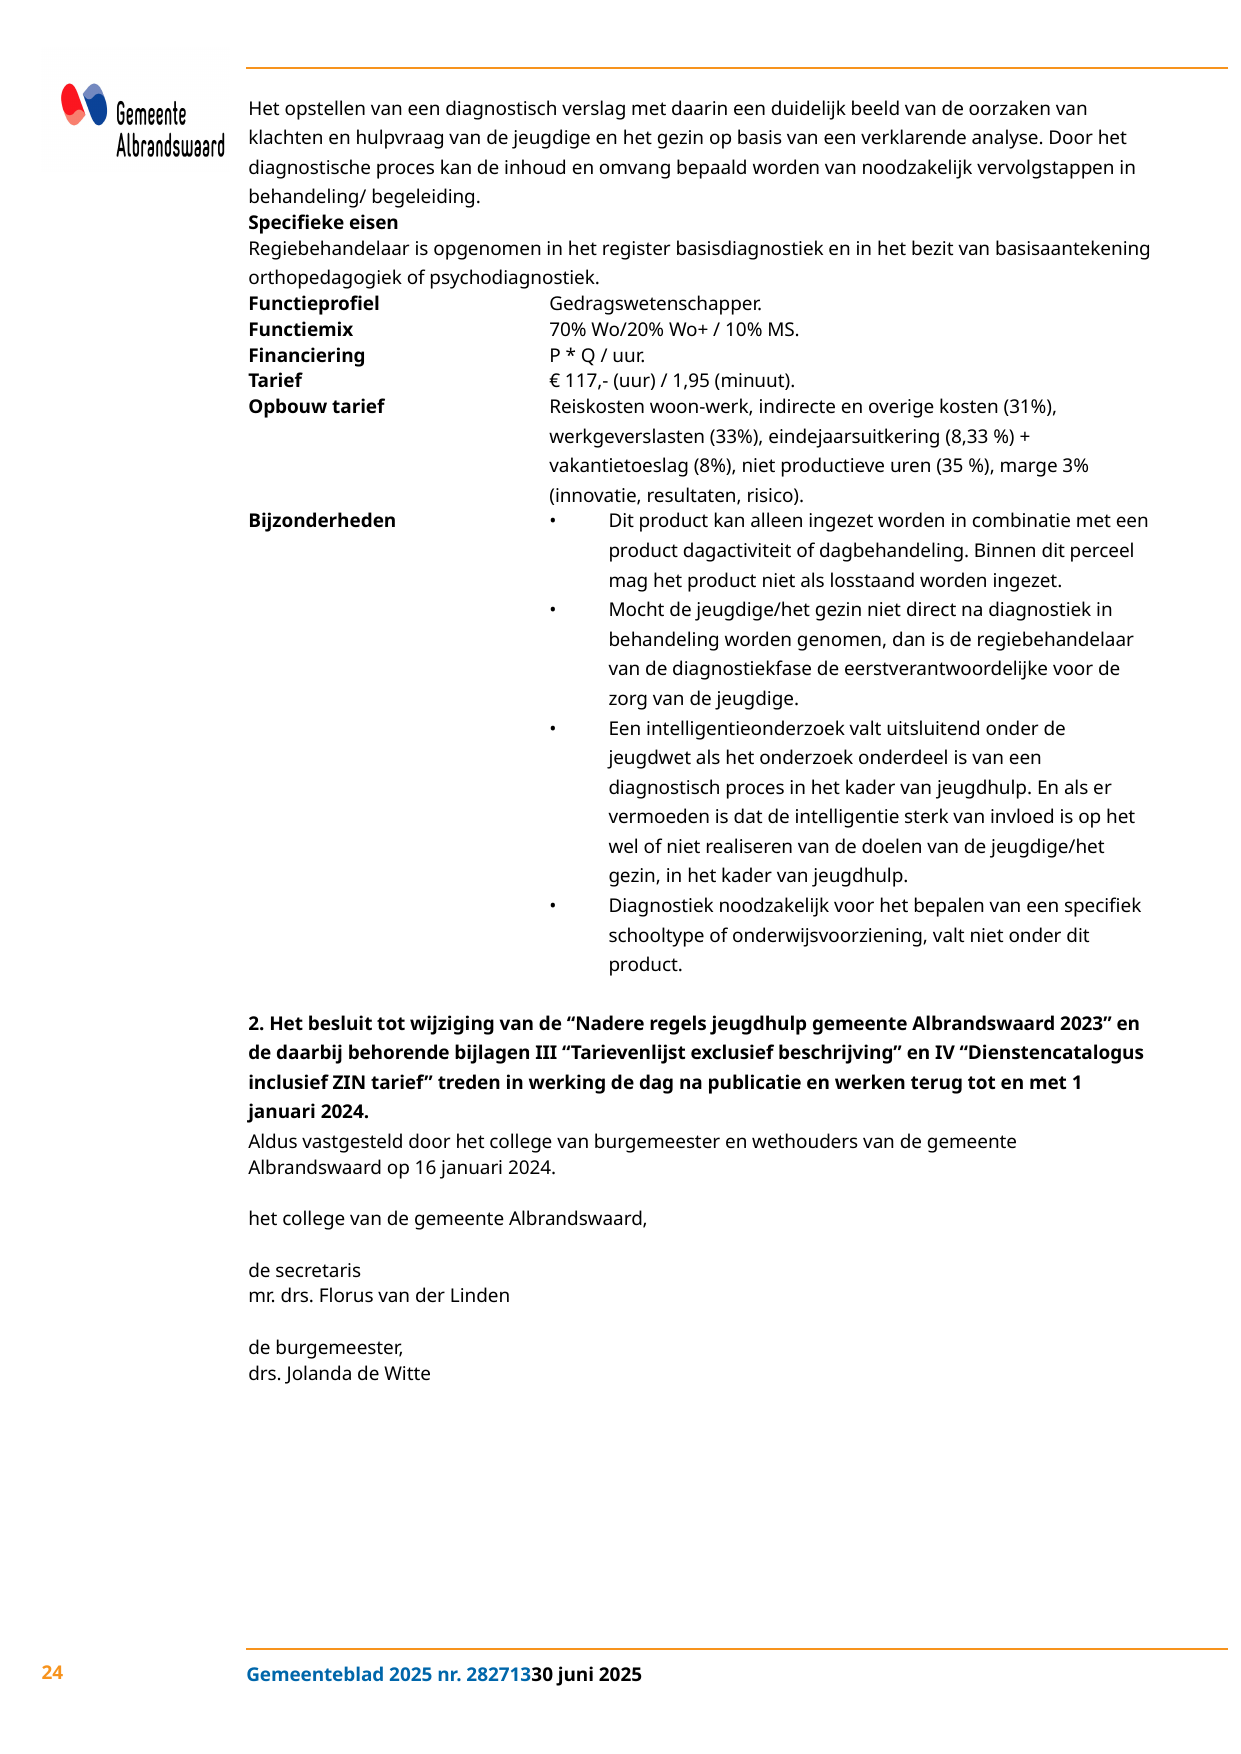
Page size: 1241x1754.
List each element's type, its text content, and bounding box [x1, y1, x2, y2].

table_cell Functiemix [248, 316, 549, 342]
table_cell Bijzonderheden [248, 508, 549, 977]
text de burgemeester, [248, 1334, 1152, 1360]
text de secretaris [248, 1257, 1152, 1283]
table_cell Functieprofiel [248, 290, 549, 316]
picture [41, 47, 231, 172]
table_cell Dit product kan alleen ingezet worden in combinatie met een product dagactiviteit of dagbehandeling. Binnen dit perceel mag het product niet als losstaand worden ingezet. Mocht de jeugdige/het gezin niet direct na diagnostiek in behandeling worden genomen, dan is de regiebehandelaar van de diagnostiekfase de eerstverantwoordelijke voor de zorg van de jeugdige. Een intelligentieonderzoek valt uitsluitend onder de jeugdwet als het onderzoek onderdeel is van een diagnostisch proces in het kader van jeugdhulp. En als er vermoeden is dat de intelligentie sterk van invloed is op het wel of niet realiseren van de doelen van de jeugdige/het gezin, in het kader van jeugdhulp. Diagnostiek noodzakelijk voor het bepalen van een specifiek schooltype of onderwijsvoorziening, valt niet onder dit product. [549, 508, 1152, 977]
text drs. Jolanda de Witte [248, 1360, 1152, 1386]
text het college van de gemeente Albrandswaard, [248, 1206, 1152, 1231]
table_cell Reiskosten woon-werk, indirecte en overige kosten (31%), werkgeverslasten (33%), eindejaarsuitkering (8,33 %) + vakantietoeslag (8%), niet productieve uren (35 %), marge 3% (innovatie, resultaten, risico). [549, 393, 1152, 508]
table_cell Het opstellen van een diagnostisch verslag met daarin een duidelijk beeld van de oorzaken van klachten en hulpvraag van de jeugdige en het gezin op basis van een verklarende analyse. Door het diagnostische proces kan de inhoud en omvang bepaald worden van noodzakelijk vervolgstappen in behandeling/ begeleiding. [248, 95, 1152, 209]
table_cell € 117,- (uur) / 1,95 (minuut). [549, 368, 1152, 393]
text mr. drs. Florus van der Linden [248, 1283, 1152, 1308]
table_cell Financiering [248, 342, 549, 367]
table_cell Tarief [248, 368, 549, 393]
table_cell 70% Wo/20% Wo+ / 10% MS. [549, 316, 1152, 342]
table_cell Opbouw tarief [248, 393, 549, 508]
table_cell Regiebehandelaar is opgenomen in het register basisdiagnostiek en in het bezit van basisaantekening orthopedagogiek of psychodiagnostiek. [248, 235, 1152, 290]
text 2. Het besluit tot wijziging van de “Nadere regels jeugdhulp gemeente Albrandswaard 2023” en de daarbij behorende bijlagen III “Tarievenlijst exclusief beschrijving” en IV “Dienstencatalogus inclusief ZIN tarief” treden in werking de dag na publicatie en werken terug tot en met 1 januari 2024. [248, 1010, 1152, 1124]
table_cell P * Q / uur. [549, 342, 1152, 367]
text Aldus vastgesteld door het college van burgemeester en wethouders van de gemeente Albrandswaard op 16 januari 2024. [248, 1128, 1152, 1180]
table_cell Specifieke eisen [248, 209, 1152, 235]
table_cell Gedragswetenschapper. [549, 290, 1152, 316]
